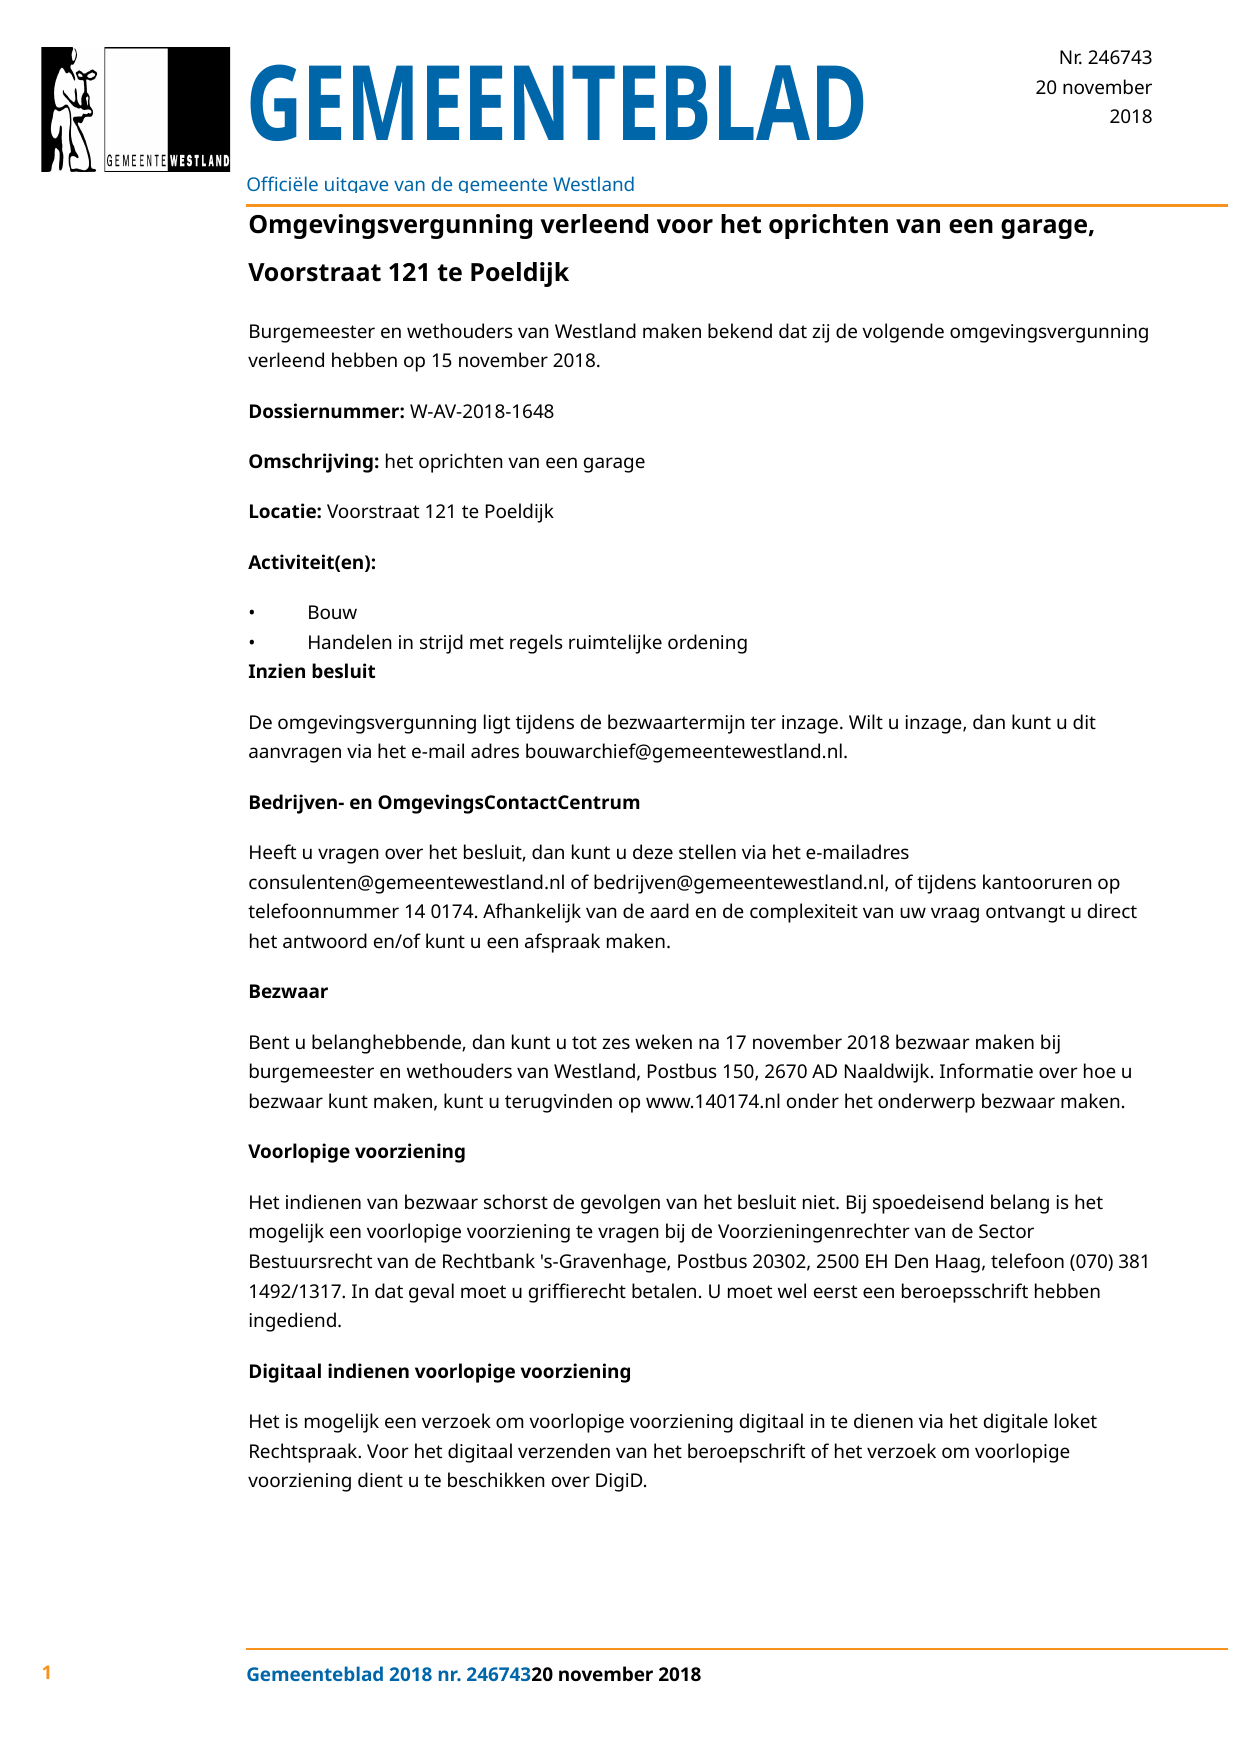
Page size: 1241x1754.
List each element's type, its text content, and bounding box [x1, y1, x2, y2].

text Activiteit(en): [248, 549, 1152, 575]
text Bent u belanghebbende, dan kunt u tot zes weken na 17 november 2018 bezwaar maken bij burgemeester en wethouders van Westland, Postbus 150, 2670 AD Naaldwijk. Informatie over hoe u bezwaar kunt maken, kunt u terugvinden op www.140174.nl onder het onderwerp bezwaar maken. [248, 1029, 1152, 1114]
text Bezwaar [248, 979, 1152, 1004]
text De omgevingsvergunning ligt tijdens de bezwaartermijn ter inzage. Wilt u inzage, dan kunt u dit aanvragen via het e-mail adres bouwarchief@gemeentewestland.nl. [248, 709, 1152, 764]
text Locatie: Voorstraat 121 te Poeldijk [248, 499, 1152, 524]
text Omgevingsvergunning verleend voor het oprichten van een garage, Voorstraat 121 te Poeldijk [248, 207, 1152, 288]
text Dossiernummer: W-AV-2018-1648 [248, 398, 1152, 424]
list Handelen in strijd met regels ruimtelijke ordening [248, 629, 1152, 655]
text Heeft u vragen over het besluit, dan kunt u deze stellen via het e-mailadres consulenten@gemeentewestland.nl of bedrijven@gemeentewestland.nl, of tijdens kantooruren op telefoonnummer 14 0174. Afhankelijk van de aard en de complexiteit van uw vraag ontvangt u direct het antwoord en/of kunt u een afspraak maken. [248, 839, 1152, 954]
text Het indienen van bezwaar schorst de gevolgen van het besluit niet. Bij spoedeisend belang is het mogelijk een voorlopige voorziening te vragen bij de Voorzieningenrechter van de Sector Bestuursrecht van de Rechtbank 's-Gravenhage, Postbus 20302, 2500 EH Den Haag, telefoon (070) 381 1492/1317. In dat geval moet u griffierecht betalen. U moet wel eerst een beroepsschrift hebben ingediend. [248, 1189, 1152, 1333]
text Voorlopige voorziening [248, 1139, 1152, 1164]
text Burgemeester en wethouders van Westland maken bekend dat zij de volgende omgevingsvergunning verleend hebben op 15 november 2018. [248, 318, 1152, 373]
text Inzien besluit [248, 659, 1152, 684]
text Digitaal indienen voorlopige voorziening [248, 1358, 1152, 1384]
text Omschrijving: het oprichten van een garage [248, 448, 1152, 474]
list Bouw [248, 599, 1152, 625]
picture [41, 47, 231, 172]
text Bedrijven- en OmgevingsContactCentrum [248, 789, 1152, 815]
text Het is mogelijk een verzoek om voorlopige voorziening digitaal in te dienen via het digitale loket Rechtspraak. Voor het digitaal verzenden van het beroepschrift of het verzoek om voorlopige voorziening dient u te beschikken over DigiD. [248, 1408, 1152, 1493]
